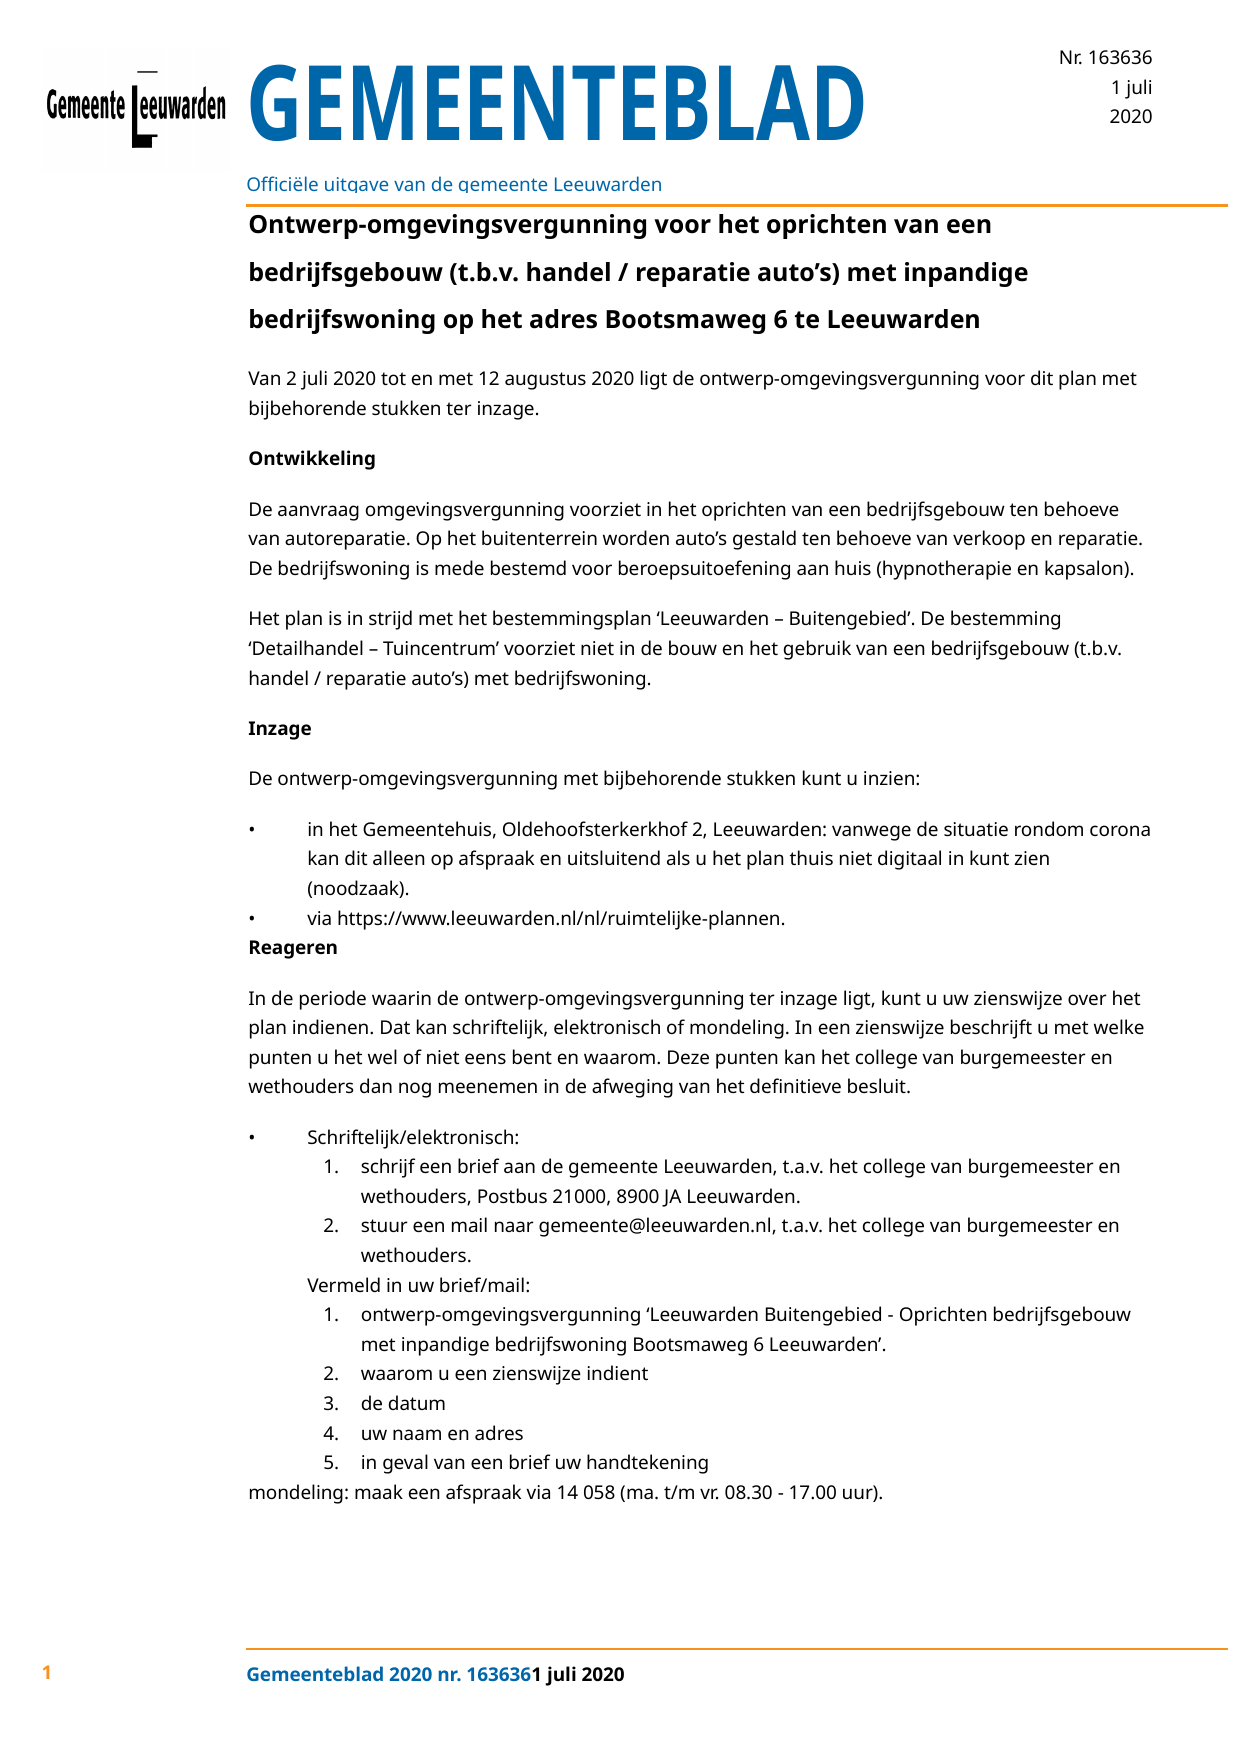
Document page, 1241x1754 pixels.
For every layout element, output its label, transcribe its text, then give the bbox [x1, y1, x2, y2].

text Ontwerp-omgevingsvergunning voor het oprichten van een bedrijfsgebouw (t.b.v. handel / reparatie auto’s) met inpandige bedrijfswoning op het adres Bootsmaweg 6 te Leeuwarden [248, 207, 1152, 336]
list schrijf een brief aan de gemeente Leeuwarden, t.a.v. het college van burgemeester en wethouders, Postbus 21000, 8900 JA Leeuwarden. [323, 1153, 1152, 1209]
text Inzage [248, 715, 1152, 741]
list ontwerp-omgevingsvergunning ‘Leeuwarden Buitengebied - Oprichten bedrijfsgebouw met inpandige bedrijfswoning Bootsmaweg 6 Leeuwarden’. [323, 1301, 1152, 1357]
list via https://www.leeuwarden.nl/nl/ruimtelijke-plannen. [248, 905, 1152, 930]
text De ontwerp-omgevingsvergunning met bijbehorende stukken kunt u inzien: [248, 766, 1152, 791]
list in geval van een brief uw handtekening [323, 1449, 1152, 1475]
text Reageren [248, 934, 1152, 960]
list Vermeld in uw brief/mail: [248, 1272, 1152, 1297]
list Schriftelijk/elektronisch: [248, 1124, 1152, 1149]
picture [41, 47, 231, 172]
list uw naam en adres [323, 1420, 1152, 1445]
text Van 2 juli 2020 tot en met 12 augustus 2020 ligt de ontwerp-omgevingsvergunning voor dit plan met bijbehorende stukken ter inzage. [248, 366, 1152, 421]
text De aanvraag omgevingsvergunning voorziet in het oprichten van een bedrijfsgebouw ten behoeve van autoreparatie. Op het buitenterrein worden auto’s gestald ten behoeve van verkoop en reparatie. De bedrijfswoning is mede bestemd voor beroepsuitoefening aan huis (hypnotherapie en kapsalon). [248, 496, 1152, 581]
text Ontwikkeling [248, 446, 1152, 471]
list in het Gemeentehuis, Oldehoofsterkerkhof 2, Leeuwarden: vanwege de situatie rondom corona kan dit alleen op afspraak en uitsluitend als u het plan thuis niet digitaal in kunt zien (noodzaak). [248, 816, 1152, 901]
text mondeling: maak een afspraak via 14 058 (ma. t/m vr. 08.30 - 17.00 uur). [248, 1479, 1152, 1504]
list de datum [323, 1390, 1152, 1416]
list waarom u een zienswijze indient [323, 1361, 1152, 1386]
list stuur een mail naar gemeente@leeuwarden.nl, t.a.v. het college van burgemeester en wethouders. [323, 1213, 1152, 1268]
text Het plan is in strijd met het bestemmingsplan ‘Leeuwarden – Buitengebied’. De bestemming ‘Detailhandel – Tuincentrum’ voorziet niet in de bouw en het gebruik van een bedrijfsgebouw (t.b.v. handel / reparatie auto’s) met bedrijfswoning. [248, 606, 1152, 690]
text In de periode waarin de ontwerp-omgevingsvergunning ter inzage ligt, kunt u uw zienswijze over het plan indienen. Dat kan schriftelijk, elektronisch of mondeling. In een zienswijze beschrijft u met welke punten u het wel of niet eens bent en waarom. Deze punten kan het college van burgemeester en wethouders dan nog meenemen in de afweging van het definitieve besluit. [248, 985, 1152, 1099]
